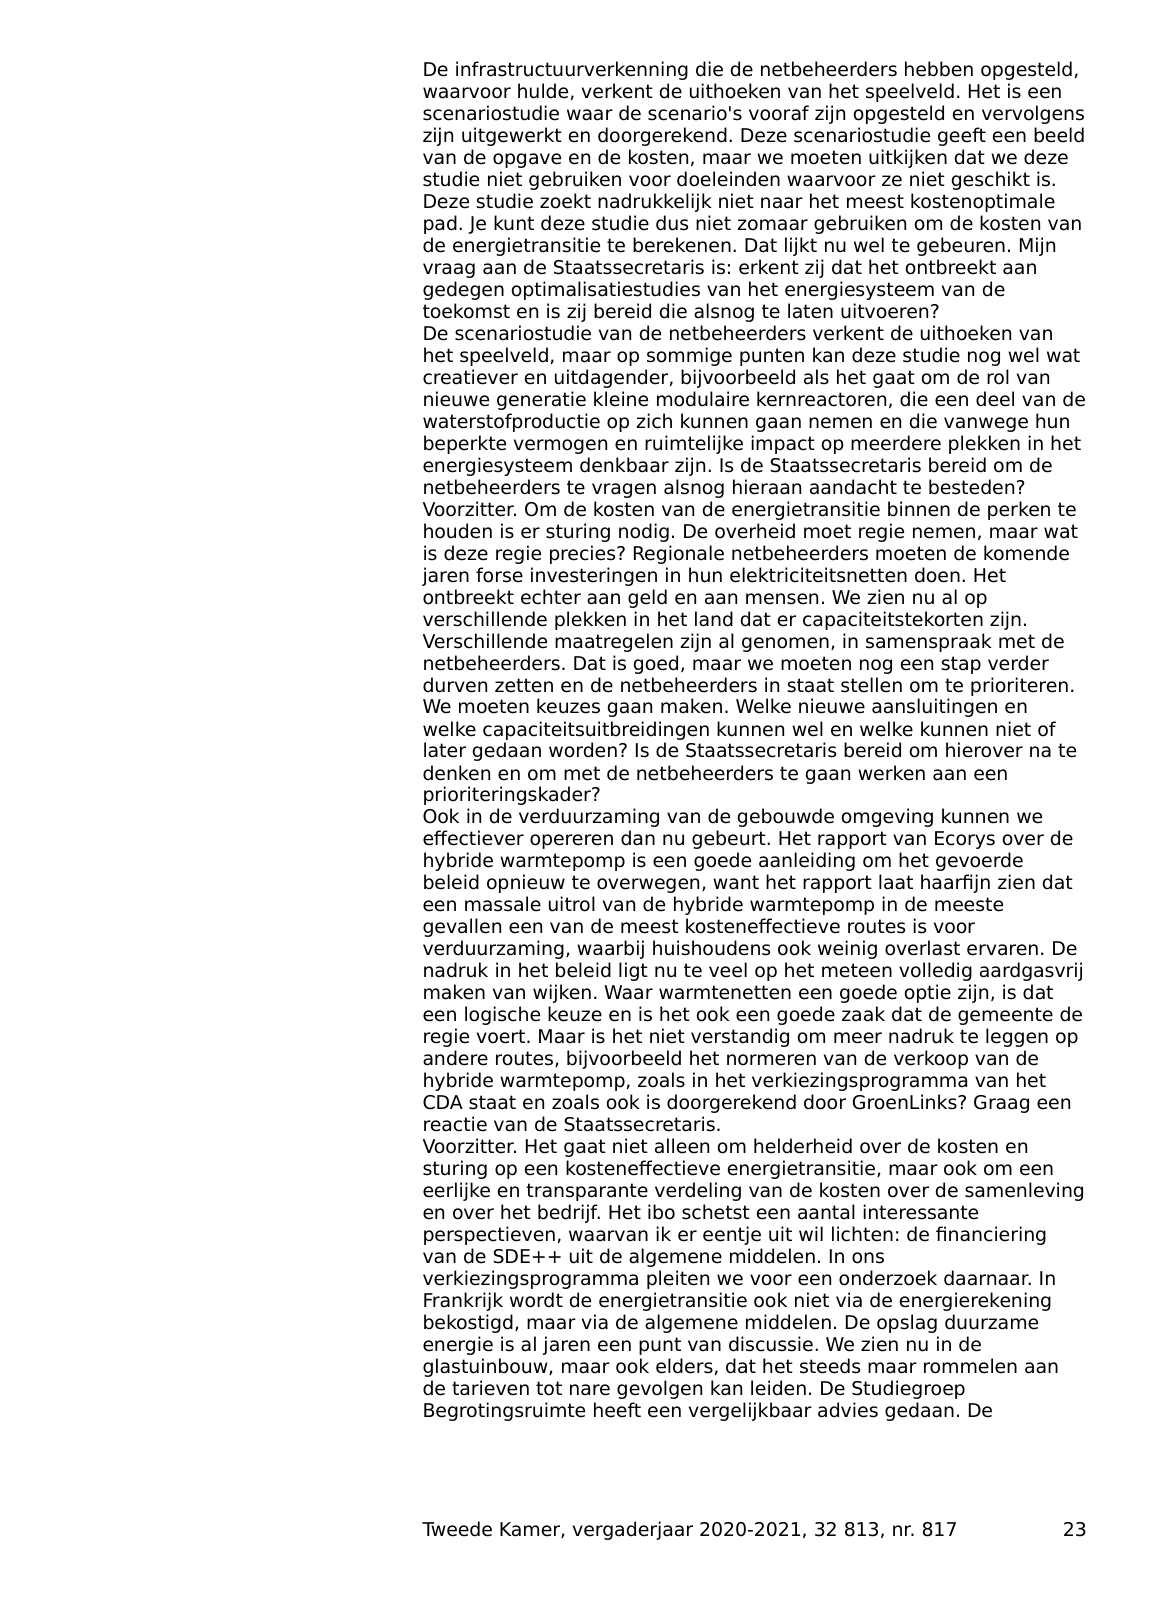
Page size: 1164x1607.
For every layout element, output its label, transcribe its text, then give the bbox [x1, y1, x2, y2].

text Voorzitter. Om de kosten van de energietransitie binnen de perken te houden is er sturing nodig. De overheid moet regie nemen, maar wat is deze regie precies? Regionale netbeheerders moeten de komende jaren forse investeringen in hun elektriciteitsnetten doen. Het ontbreekt echter aan geld en aan mensen. We zien nu al op verschillende plekken in het land dat er capaciteitstekorten zijn. Verschillende maatregelen zijn al genomen, in samenspraak met de netbeheerders. Dat is goed, maar we moeten nog een stap verder durven zetten en de netbeheerders in staat stellen om te prioriteren. We moeten keuzes gaan maken. Welke nieuwe aansluitingen en welke capaciteitsuitbreidingen kunnen wel en welke kunnen niet of later gedaan worden? Is de Staatssecretaris bereid om hierover na te denken en om met de netbeheerders te gaan werken aan een prioriteringskader? [422, 499, 1087, 806]
text Voorzitter. Het gaat niet alleen om helderheid over de kosten en sturing op een kosteneffectieve energietransitie, maar ook om een eerlijke en transparante verdeling van de kosten over de samenleving en over het bedrijf. Het ibo schetst een aantal interessante perspectieven, waarvan ik er eentje uit wil lichten: de financiering van de SDE++ uit de algemene middelen. In ons verkiezingsprogramma pleiten we voor een onderzoek daarnaar. In Frankrijk wordt de energietransitie ook niet via de energierekening bekostigd, maar via de algemene middelen. De opslag duurzame energie is al jaren een punt van discussie. We zien nu in de glastuinbouw, maar ook elders, dat het steeds maar rommelen aan de tarieven tot nare gevolgen kan leiden. De Studiegroep Begrotingsruimte heeft een vergelijkbaar advies gedaan. De [422, 1136, 1087, 1422]
text De infrastructuurverkenning die de netbeheerders hebben opgesteld, waarvoor hulde, verkent de uithoeken van het speelveld. Het is een scenariostudie waar de scenario's vooraf zijn opgesteld en vervolgens zijn uitgewerkt en doorgerekend. Deze scenariostudie geeft een beeld van de opgave en de kosten, maar we moeten uitkijken dat we deze studie niet gebruiken voor doeleinden waarvoor ze niet geschikt is. Deze studie zoekt nadrukkelijk niet naar het meest kostenoptimale pad. Je kunt deze studie dus niet zomaar gebruiken om de kosten van de energietransitie te berekenen. Dat lijkt nu wel te gebeuren. Mijn vraag aan de Staatssecretaris is: erkent zij dat het ontbreekt aan gedegen optimalisatiestudies van het energiesysteem van de toekomst en is zij bereid die alsnog te laten uitvoeren? [422, 59, 1087, 323]
text De scenariostudie van de netbeheerders verkent de uithoeken van het speelveld, maar op sommige punten kan deze studie nog wel wat creatiever en uitdagender, bijvoorbeeld als het gaat om de rol van nieuwe generatie kleine modulaire kernreactoren, die een deel van de waterstofproductie op zich kunnen gaan nemen en die vanwege hun beperkte vermogen en ruimtelijke impact op meerdere plekken in het energiesysteem denkbaar zijn. Is de Staatssecretaris bereid om de netbeheerders te vragen alsnog hieraan aandacht te besteden? [422, 323, 1087, 499]
text Ook in de verduurzaming van de gebouwde omgeving kunnen we effectiever opereren dan nu gebeurt. Het rapport van Ecorys over de hybride warmtepomp is een goede aanleiding om het gevoerde beleid opnieuw te overwegen, want het rapport laat haarfijn zien dat een massale uitrol van de hybride warmtepomp in de meeste gevallen een van de meest kosteneffectieve routes is voor verduurzaming, waarbij huishoudens ook weinig overlast ervaren. De nadruk in het beleid ligt nu te veel op het meteen volledig aardgasvrij maken van wijken. Waar warmtenetten een goede optie zijn, is dat een logische keuze en is het ook een goede zaak dat de gemeente de regie voert. Maar is het niet verstandig om meer nadruk te leggen op andere routes, bijvoorbeeld het normeren van de verkoop van de hybride warmtepomp, zoals in het verkiezingsprogramma van het CDA staat en zoals ook is doorgerekend door GroenLinks? Graag een reactie van de Staatssecretaris. [422, 806, 1087, 1136]
